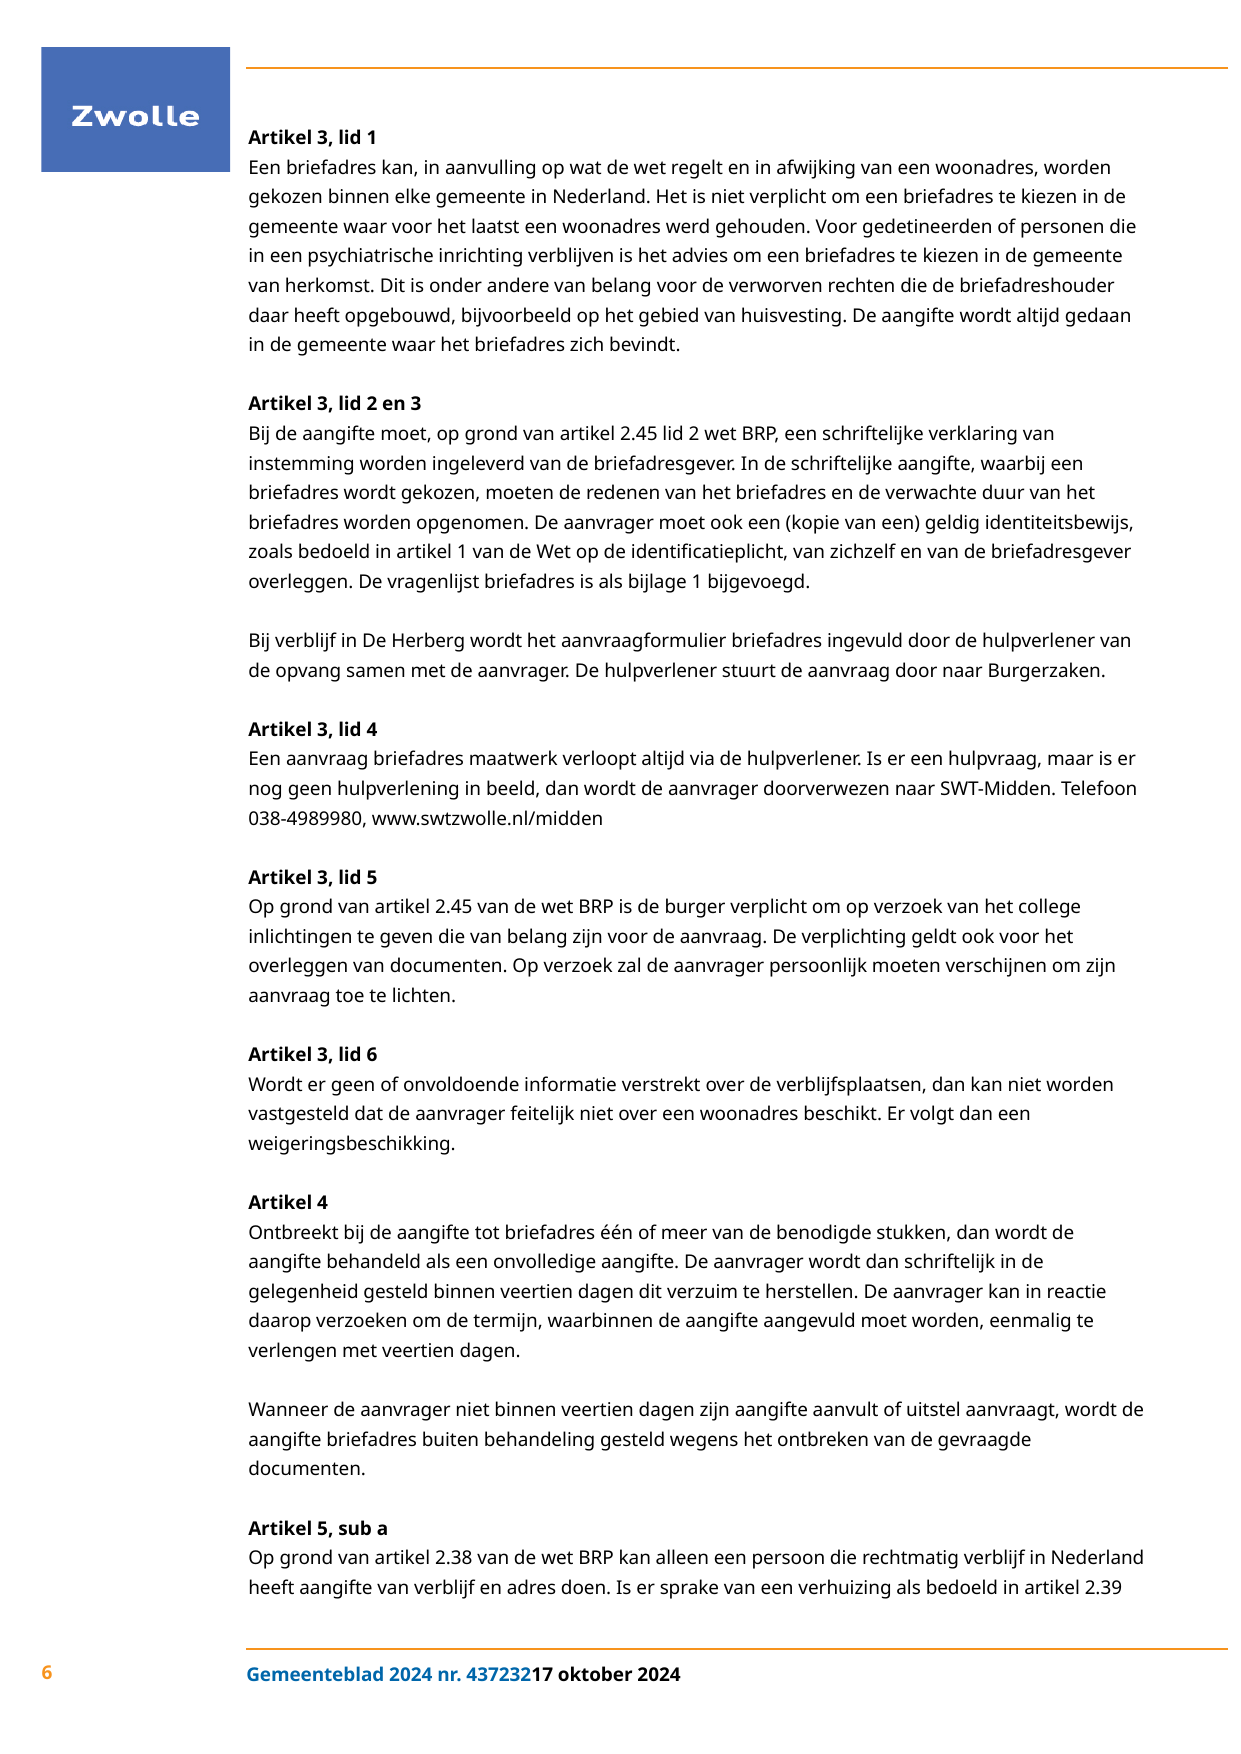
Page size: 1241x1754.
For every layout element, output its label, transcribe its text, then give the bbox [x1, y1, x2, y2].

text Artikel 3, lid 2 en 3 [248, 391, 1152, 416]
picture [41, 47, 231, 172]
text Een briefadres kan, in aanvulling op wat de wet regelt en in afwijking van een woonadres, worden gekozen binnen elke gemeente in Nederland. Het is niet verplicht om een briefadres te kiezen in de gemeente waar voor het laatst een woonadres werd gehouden. Voor gedetineerden of personen die in een psychiatrische inrichting verblijven is het advies om een briefadres te kiezen in de gemeente van herkomst. Dit is onder andere van belang voor de verworven rechten die de briefadreshouder daar heeft opgebouwd, bijvoorbeeld op het gebied van huisvesting. De aangifte wordt altijd gedaan in de gemeente waar het briefadres zich bevindt. [248, 154, 1152, 357]
text Wordt er geen of onvoldoende informatie verstrekt over de verblijfsplaatsen, dan kan niet worden vastgesteld dat de aanvrager feitelijk niet over een woonadres beschikt. Er volgt dan een weigeringsbeschikking. [248, 1071, 1152, 1156]
text Een aanvraag briefadres maatwerk verloopt altijd via de hulpverlener. Is er een hulpvraag, maar is er nog geen hulpverlening in beeld, dan wordt de aanvrager doorverwezen naar SWT-Midden. Telefoon 038-4989980, www.swtzwolle.nl/midden [248, 746, 1152, 831]
text Bij verblijf in De Herberg wordt het aanvraagformulier briefadres ingevuld door de hulpverlener van de opvang samen met de aanvrager. De hulpverlener stuurt de aanvraag door naar Burgerzaken. [248, 627, 1152, 683]
text Artikel 3, lid 5 [248, 864, 1152, 890]
text Artikel 4 [248, 1189, 1152, 1215]
text Artikel 3, lid 1 [248, 124, 1152, 150]
text Artikel 3, lid 4 [248, 716, 1152, 742]
text Artikel 5, sub a [248, 1515, 1152, 1541]
text Ontbreekt bij de aangifte tot briefadres één of meer van de benodigde stukken, dan wordt de aangifte behandeld als een onvolledige aangifte. De aanvrager wordt dan schriftelijk in de gelegenheid gesteld binnen veertien dagen dit verzuim te herstellen. De aanvrager kan in reactie daarop verzoeken om de termijn, waarbinnen de aangifte aangevuld moet worden, eenmalig te verlengen met veertien dagen. [248, 1219, 1152, 1363]
text Bij de aangifte moet, op grond van artikel 2.45 lid 2 wet BRP, een schriftelijke verklaring van instemming worden ingeleverd van de briefadresgever. In de schriftelijke aangifte, waarbij een briefadres wordt gekozen, moeten de redenen van het briefadres en de verwachte duur van het briefadres worden opgenomen. De aanvrager moet ook een (kopie van een) geldig identiteitsbewijs, zoals bedoeld in artikel 1 van de Wet op de identificatieplicht, van zichzelf en van de briefadresgever overleggen. De vragenlijst briefadres is als bijlage 1 bijgevoegd. [248, 420, 1152, 594]
text Op grond van artikel 2.38 van de wet BRP kan alleen een persoon die rechtmatig verblijf in Nederland heeft aangifte van verblijf en adres doen. Is er sprake van een verhuizing als bedoeld in artikel 2.39 [248, 1544, 1152, 1600]
text Artikel 3, lid 6 [248, 1041, 1152, 1067]
text Wanneer de aanvrager niet binnen veertien dagen zijn aangifte aanvult of uitstel aanvraagt, wordt de aangifte briefadres buiten behandeling gesteld wegens het ontbreken van de gevraagde documenten. [248, 1396, 1152, 1481]
text Op grond van artikel 2.45 van de wet BRP is de burger verplicht om op verzoek van het college inlichtingen te geven die van belang zijn voor de aanvraag. De verplichting geldt ook voor het overleggen van documenten. Op verzoek zal de aanvrager persoonlijk moeten verschijnen om zijn aanvraag toe te lichten. [248, 893, 1152, 1008]
